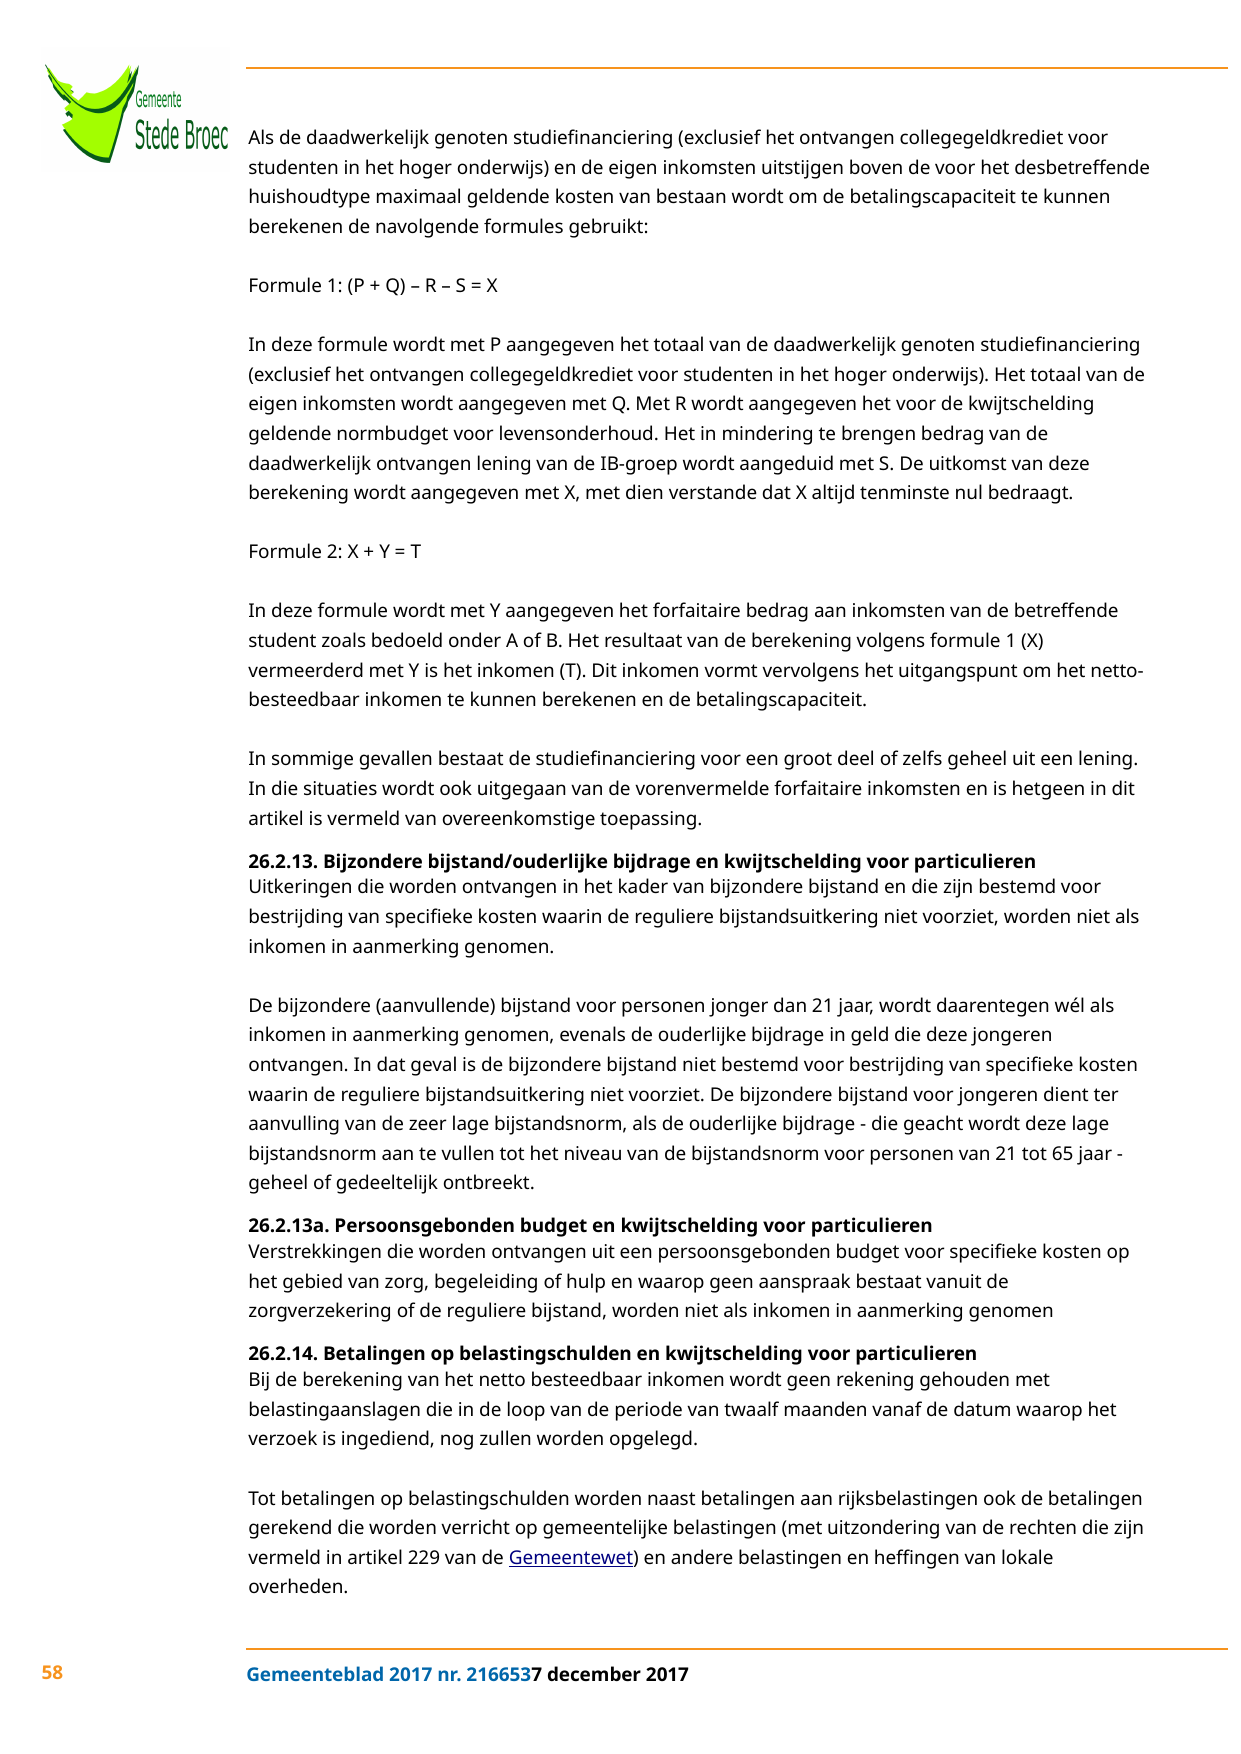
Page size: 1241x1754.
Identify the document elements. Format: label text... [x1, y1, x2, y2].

text 26.2.14. Betalingen op belastingschulden en kwijtschelding voor particulieren [248, 1341, 1152, 1366]
text In sommige gevallen bestaat de studiefinanciering voor een groot deel of zelfs geheel uit een lening. In die situaties wordt ook uitgegaan van de vorenvermelde forfaitaire inkomsten en is hetgeen in dit artikel is vermeld van overeenkomstige toepassing. [248, 746, 1152, 831]
text Formule 1: (P + Q) – R – S = X [248, 272, 1152, 298]
text De bijzondere (aanvullende) bijstand voor personen jonger dan 21 jaar, wordt daarentegen wél als inkomen in aanmerking genomen, evenals de ouderlijke bijdrage in geld die deze jongeren ontvangen. In dat geval is de bijzondere bijstand niet bestemd voor bestrijding van specifieke kosten waarin de reguliere bijstandsuitkering niet voorziet. De bijzondere bijstand voor jongeren dient ter aanvulling van de zeer lage bijstandsnorm, als de ouderlijke bijdrage - die geacht wordt deze lage bijstandsnorm aan te vullen tot het niveau van de bijstandsnorm voor personen van 21 tot 65 jaar - geheel of gedeeltelijk ontbreekt. [248, 992, 1152, 1195]
text 26.2.13a. Persoonsgebonden budget en kwijtschelding voor particulieren [248, 1213, 1152, 1238]
text 26.2.13. Bijzondere bijstand/ouderlijke bijdrage en kwijtschelding voor particulieren [248, 848, 1152, 874]
text Als de daadwerkelijk genoten studiefinanciering (exclusief het ontvangen collegegeldkrediet voor studenten in het hoger onderwijs) en de eigen inkomsten uitstijgen boven de voor het desbetreffende huishoudtype maximaal geldende kosten van bestaan wordt om de betalingscapaciteit te kunnen berekenen de navolgende formules gebruikt: [248, 124, 1152, 239]
text Verstrekkingen die worden ontvangen uit een persoonsgebonden budget voor specifieke kosten op het gebied van zorg, begeleiding of hulp en waarop geen aanspraak bestaat vanuit de zorgverzekering of de reguliere bijstand, worden niet als inkomen in aanmerking genomen [248, 1238, 1152, 1323]
picture [41, 47, 231, 172]
text Uitkeringen die worden ontvangen in het kader van bijzondere bijstand en die zijn bestemd voor bestrijding van specifieke kosten waarin de reguliere bijstandsuitkering niet voorziet, worden niet als inkomen in aanmerking genomen. [248, 874, 1152, 958]
text Bij de berekening van het netto besteedbaar inkomen wordt geen rekening gehouden met belastingaanslagen die in de loop van de periode van twaalf maanden vanaf de datum waarop het verzoek is ingediend, nog zullen worden opgelegd. [248, 1366, 1152, 1451]
text In deze formule wordt met P aangegeven het totaal van de daadwerkelijk genoten studiefinanciering (exclusief het ontvangen collegegeldkrediet voor studenten in het hoger onderwijs). Het totaal van de eigen inkomsten wordt aangegeven met Q. Met R wordt aangegeven het voor de kwijtschelding geldende normbudget voor levensonderhoud. Het in mindering te brengen bedrag van de daadwerkelijk ontvangen lening van de IB-groep wordt aangeduid met S. De uitkomst van deze berekening wordt aangegeven met X, met dien verstande dat X altijd tenminste nul bedraagt. [248, 331, 1152, 505]
text Formule 2: X + Y = T [248, 538, 1152, 564]
text In deze formule wordt met Y aangegeven het forfaitaire bedrag aan inkomsten van de betreffende student zoals bedoeld onder A of B. Het resultaat van de berekening volgens formule 1 (X) vermeerderd met Y is het inkomen (T). Dit inkomen vormt vervolgens het uitgangspunt om het netto-besteedbaar inkomen te kunnen berekenen en de betalingscapaciteit. [248, 598, 1152, 712]
text Tot betalingen op belastingschulden worden naast betalingen aan rijksbelastingen ook de betalingen gerekend die worden verricht op gemeentelijke belastingen (met uitzondering van de rechten die zijn vermeld in artikel 229 van de Gemeentewet) en andere belastingen en heffingen van lokale overheden. [248, 1485, 1152, 1599]
